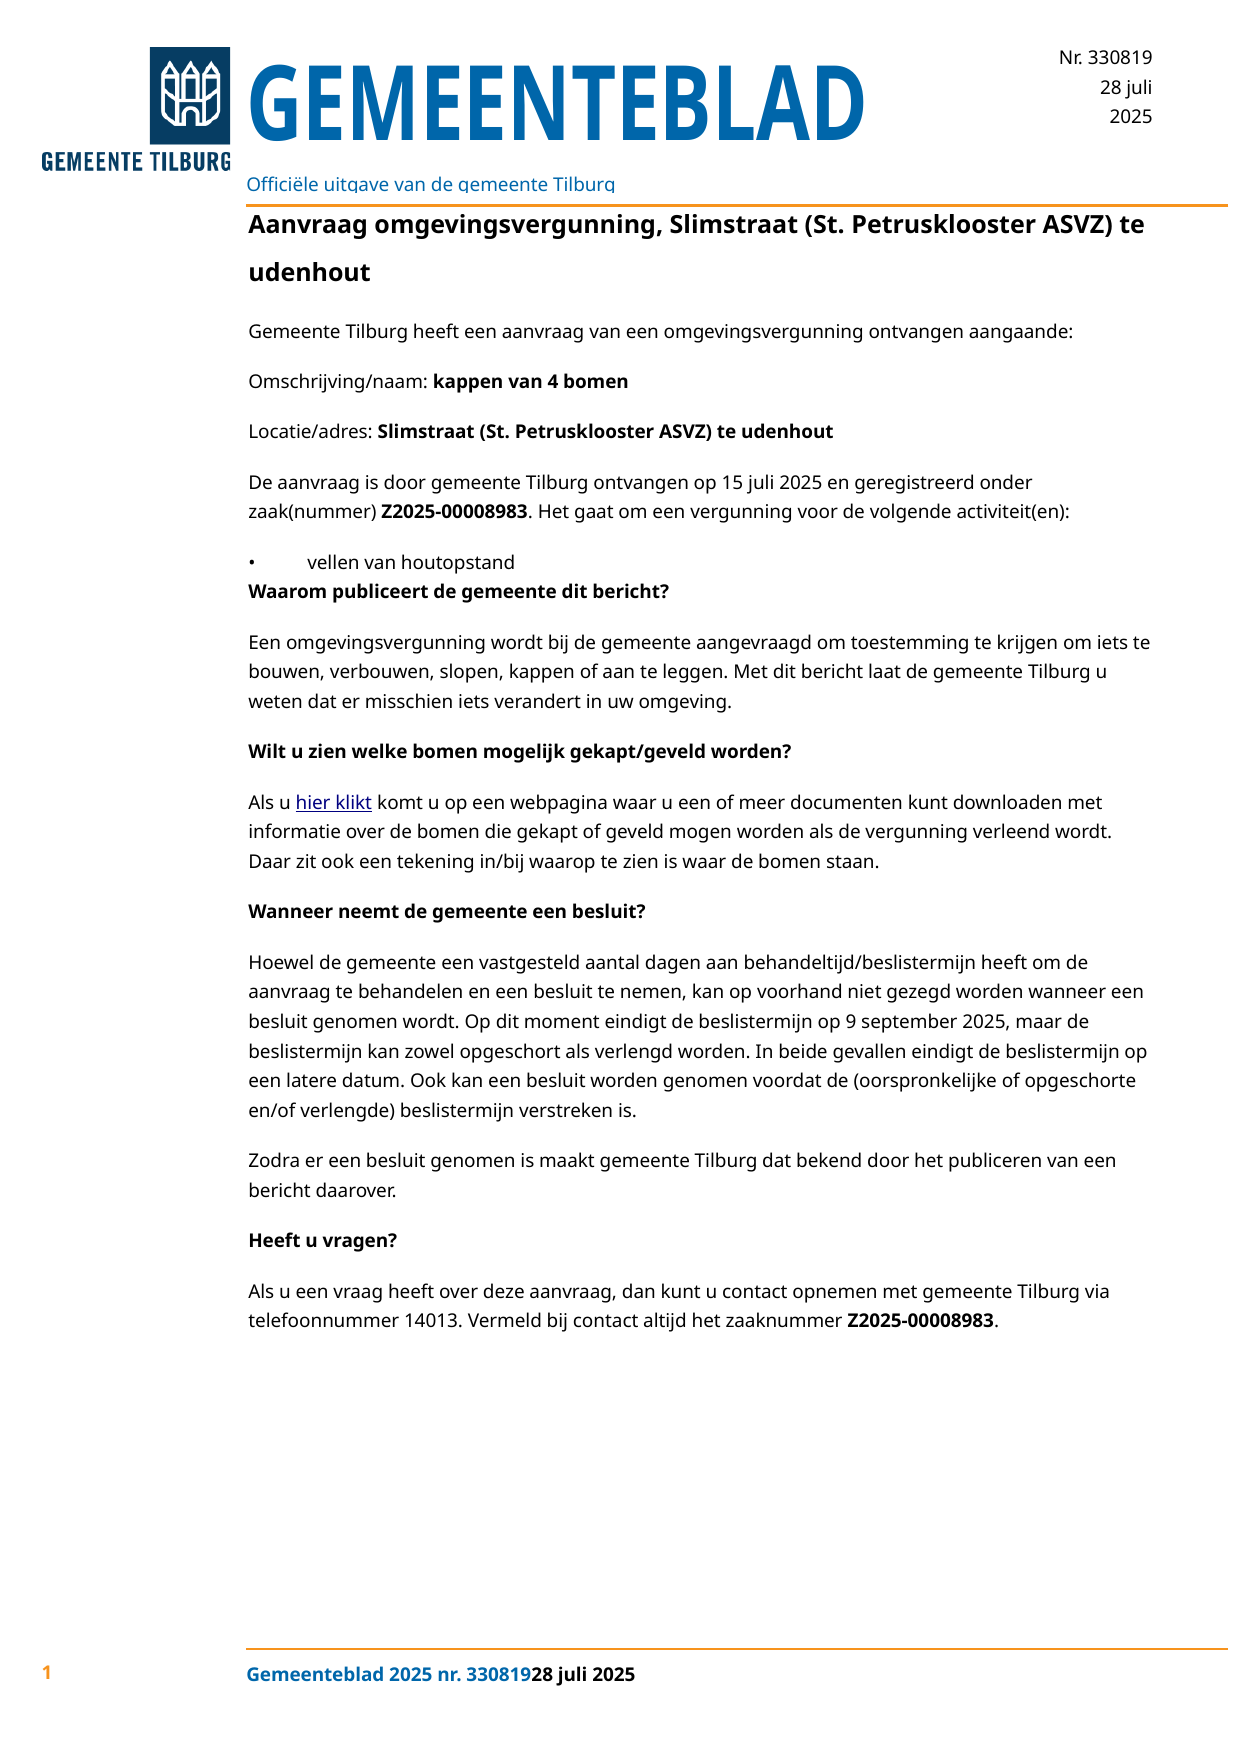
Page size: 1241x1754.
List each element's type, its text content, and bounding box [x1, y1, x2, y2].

text Wanneer neemt de gemeente een besluit? [248, 899, 1152, 924]
text Een omgevingsvergunning wordt bij de gemeente aangevraagd om toestemming te krijgen om iets te bouwen, verbouwen, slopen, kappen of aan te leggen. Met dit bericht laat de gemeente Tilburg u weten dat er misschien iets verandert in uw omgeving. [248, 629, 1152, 714]
text Locatie/adres: Slimstraat (St. Petrusklooster ASVZ) te udenhout [248, 419, 1152, 444]
text De aanvraag is door gemeente Tilburg ontvangen op 15 juli 2025 en geregistreerd onder zaak(nummer) Z2025-00008983. Het gaat om een vergunning voor de volgende activiteit(en): [248, 469, 1152, 524]
text Heeft u vragen? [248, 1227, 1152, 1253]
picture [41, 47, 231, 172]
text Als u een vraag heeft over deze aanvraag, dan kunt u contact opnemen met gemeente Tilburg via telefoonnummer 14013. Vermeld bij contact altijd het zaaknummer Z2025-00008983. [248, 1278, 1152, 1333]
text Zodra er een besluit genomen is maakt gemeente Tilburg dat bekend door het publiceren van een bericht daarover. [248, 1147, 1152, 1203]
text Gemeente Tilburg heeft een aanvraag van een omgevingsvergunning ontvangen aangaande: [248, 318, 1152, 344]
text Hoewel de gemeente een vastgesteld aantal dagen aan behandeltijd/beslistermijn heeft om de aanvraag te behandelen en een besluit te nemen, kan op voorhand niet gezegd worden wanneer een besluit genomen wordt. Op dit moment eindigt de beslistermijn op 9 september 2025, maar de beslistermijn kan zowel opgeschort als verlengd worden. In beide gevallen eindigt de beslistermijn op een latere datum. Ook kan een besluit worden genomen voordat de (oorspronkelijke of opgeschorte en/of verlengde) beslistermijn verstreken is. [248, 949, 1152, 1123]
text Omschrijving/naam: kappen van 4 bomen [248, 368, 1152, 394]
text Aanvraag omgevingsvergunning, Slimstraat (St. Petrusklooster ASVZ) te udenhout [248, 207, 1152, 288]
text Waarom publiceert de gemeente dit bericht? [248, 579, 1152, 604]
text Wilt u zien welke bomen mogelijk gekapt/geveld worden? [248, 739, 1152, 764]
text Als u hier klikt komt u op een webpagina waar u een of meer documenten kunt downloaden met informatie over de bomen die gekapt of geveld mogen worden als de vergunning verleend wordt. Daar zit ook een tekening in/bij waarop te zien is waar de bomen staan. [248, 789, 1152, 874]
list vellen van houtopstand [248, 549, 1152, 575]
